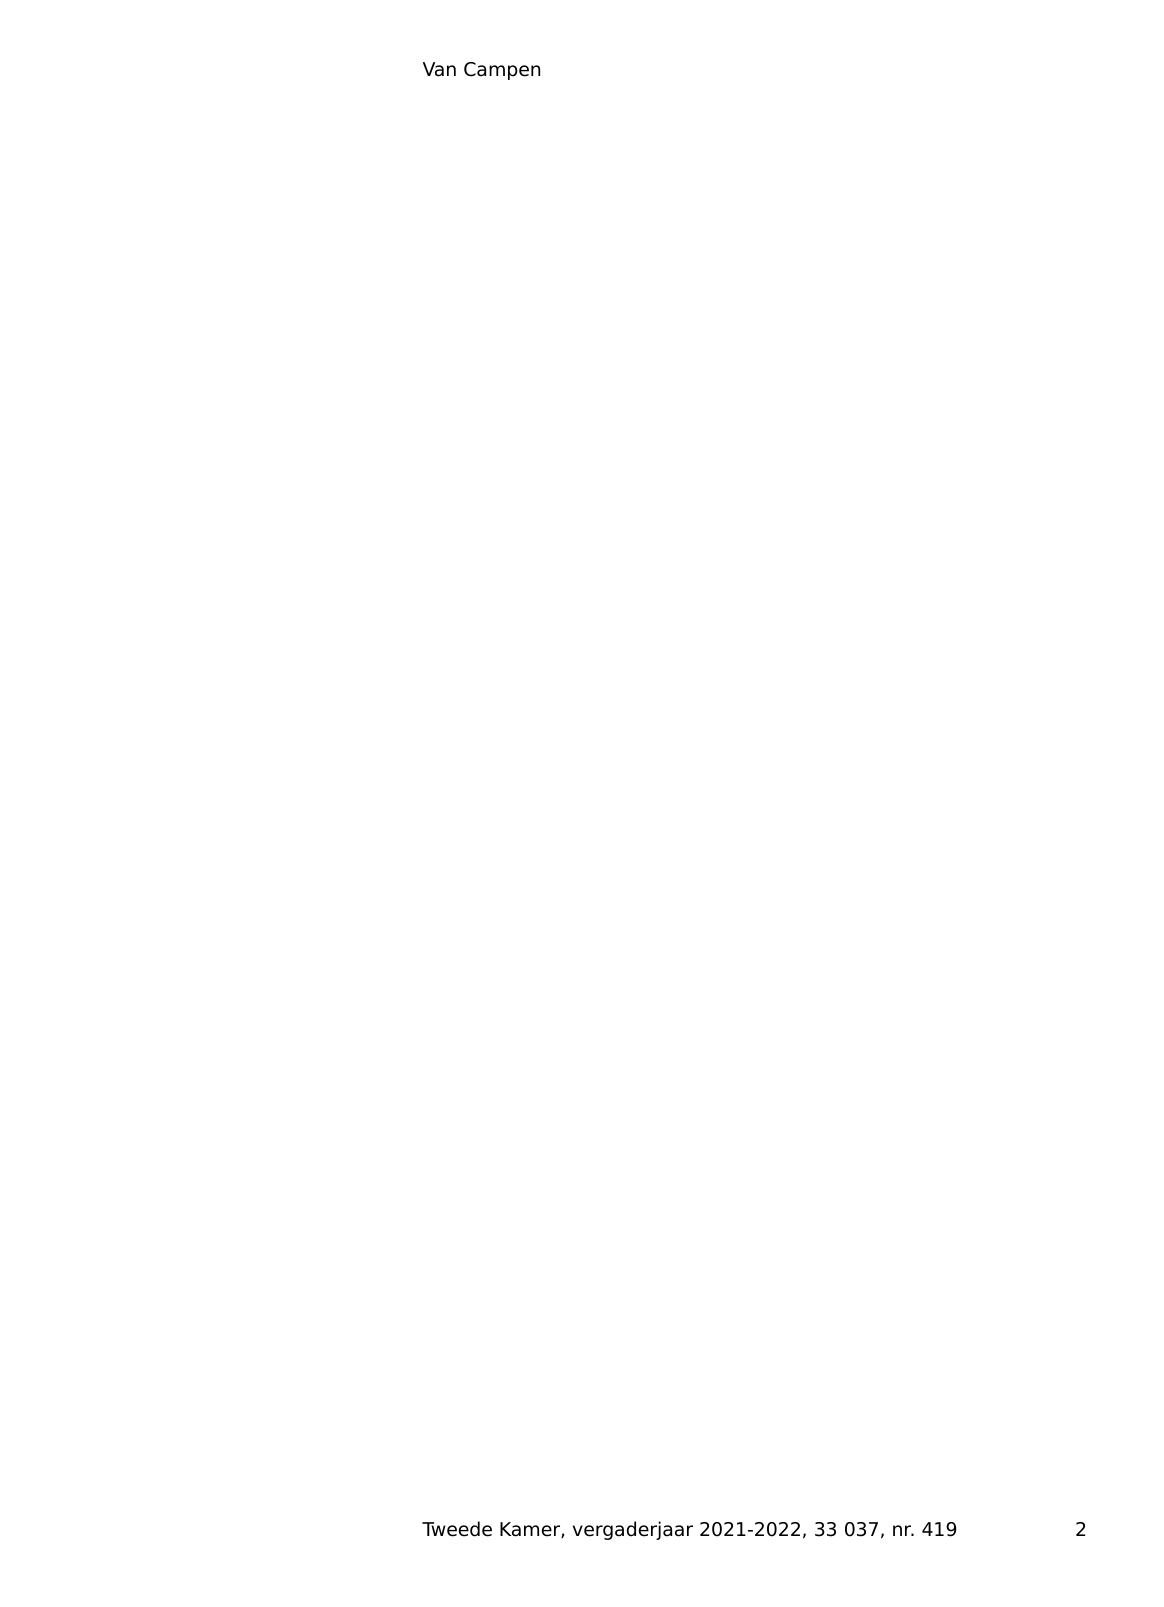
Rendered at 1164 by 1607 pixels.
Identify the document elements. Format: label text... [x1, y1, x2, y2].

text Van Campen [422, 59, 1087, 81]
